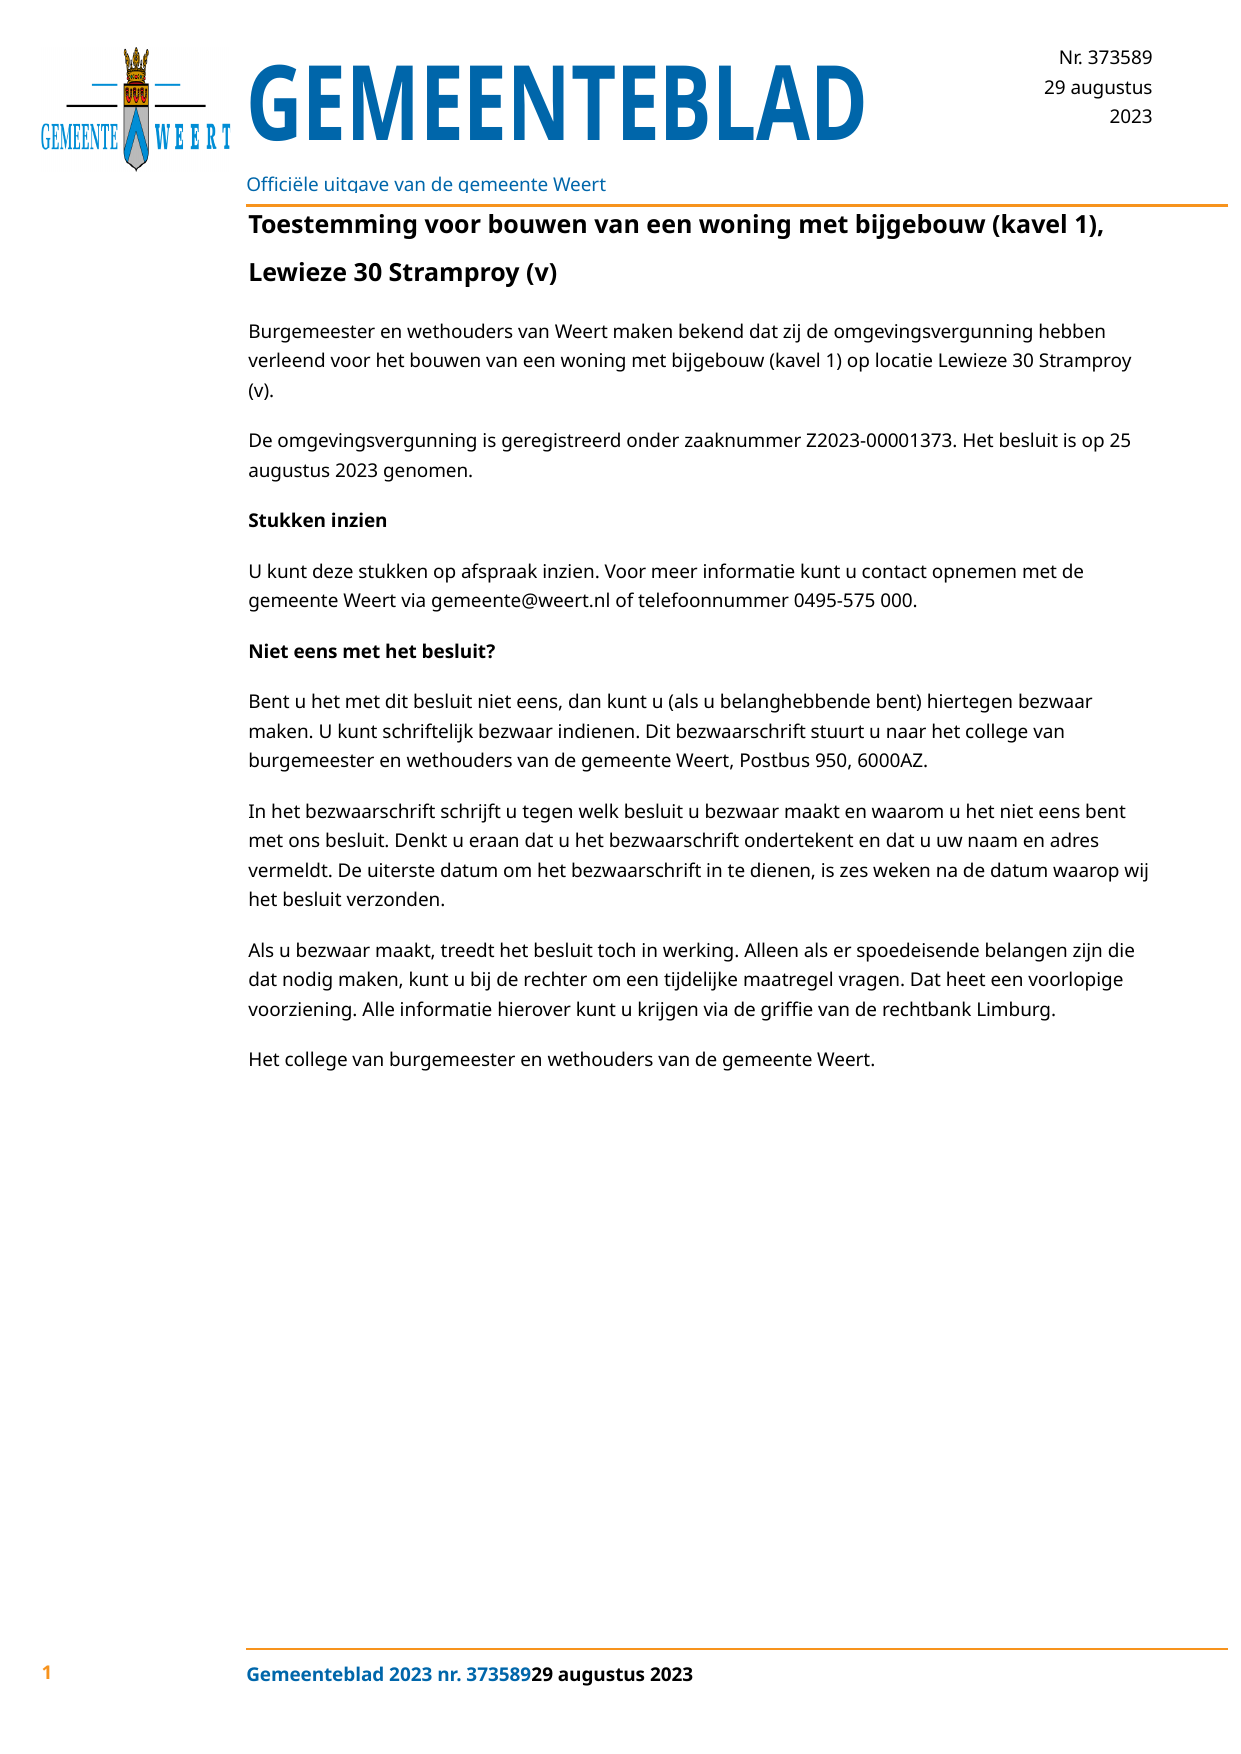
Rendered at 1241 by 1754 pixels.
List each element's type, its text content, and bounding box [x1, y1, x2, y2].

text Bent u het met dit besluit niet eens, dan kunt u (als u belanghebbende bent) hiertegen bezwaar maken. U kunt schriftelijk bezwaar indienen. Dit bezwaarschrift stuurt u naar het college van burgemeester en wethouders van de gemeente Weert, Postbus 950, 6000AZ. [248, 688, 1152, 773]
text U kunt deze stukken op afspraak inzien. Voor meer informatie kunt u contact opnemen met de gemeente Weert via gemeente@weert.nl of telefoonnummer 0495-575 000. [248, 558, 1152, 613]
picture [41, 47, 231, 172]
text Stukken inzien [248, 507, 1152, 533]
text De omgevingsvergunning is geregistreerd onder zaaknummer Z2023-00001373. Het besluit is op 25 augustus 2023 genomen. [248, 427, 1152, 483]
text Als u bezwaar maakt, treedt het besluit toch in werking. Alleen als er spoedeisende belangen zijn die dat nodig maken, kunt u bij de rechter om een tijdelijke maatregel vragen. Dat heet een voorlopige voorziening. Alle informatie hierover kunt u krijgen via de griffie van de rechtbank Limburg. [248, 937, 1152, 1022]
text Het college van burgemeester en wethouders van de gemeente Weert. [248, 1047, 1152, 1072]
text Toestemming voor bouwen van een woning met bijgebouw (kavel 1), Lewieze 30 Stramproy (v) [248, 207, 1152, 288]
text In het bezwaarschrift schrijft u tegen welk besluit u bezwaar maakt en waarom u het niet eens bent met ons besluit. Denkt u eraan dat u het bezwaarschrift ondertekent en dat u uw naam en adres vermeldt. De uiterste datum om het bezwaarschrift in te dienen, is zes weken na de datum waarop wij het besluit verzonden. [248, 798, 1152, 912]
text Burgemeester en wethouders van Weert maken bekend dat zij de omgevingsvergunning hebben verleend voor het bouwen van een woning met bijgebouw (kavel 1) op locatie Lewieze 30 Stramproy (v). [248, 318, 1152, 403]
text Niet eens met het besluit? [248, 638, 1152, 664]
